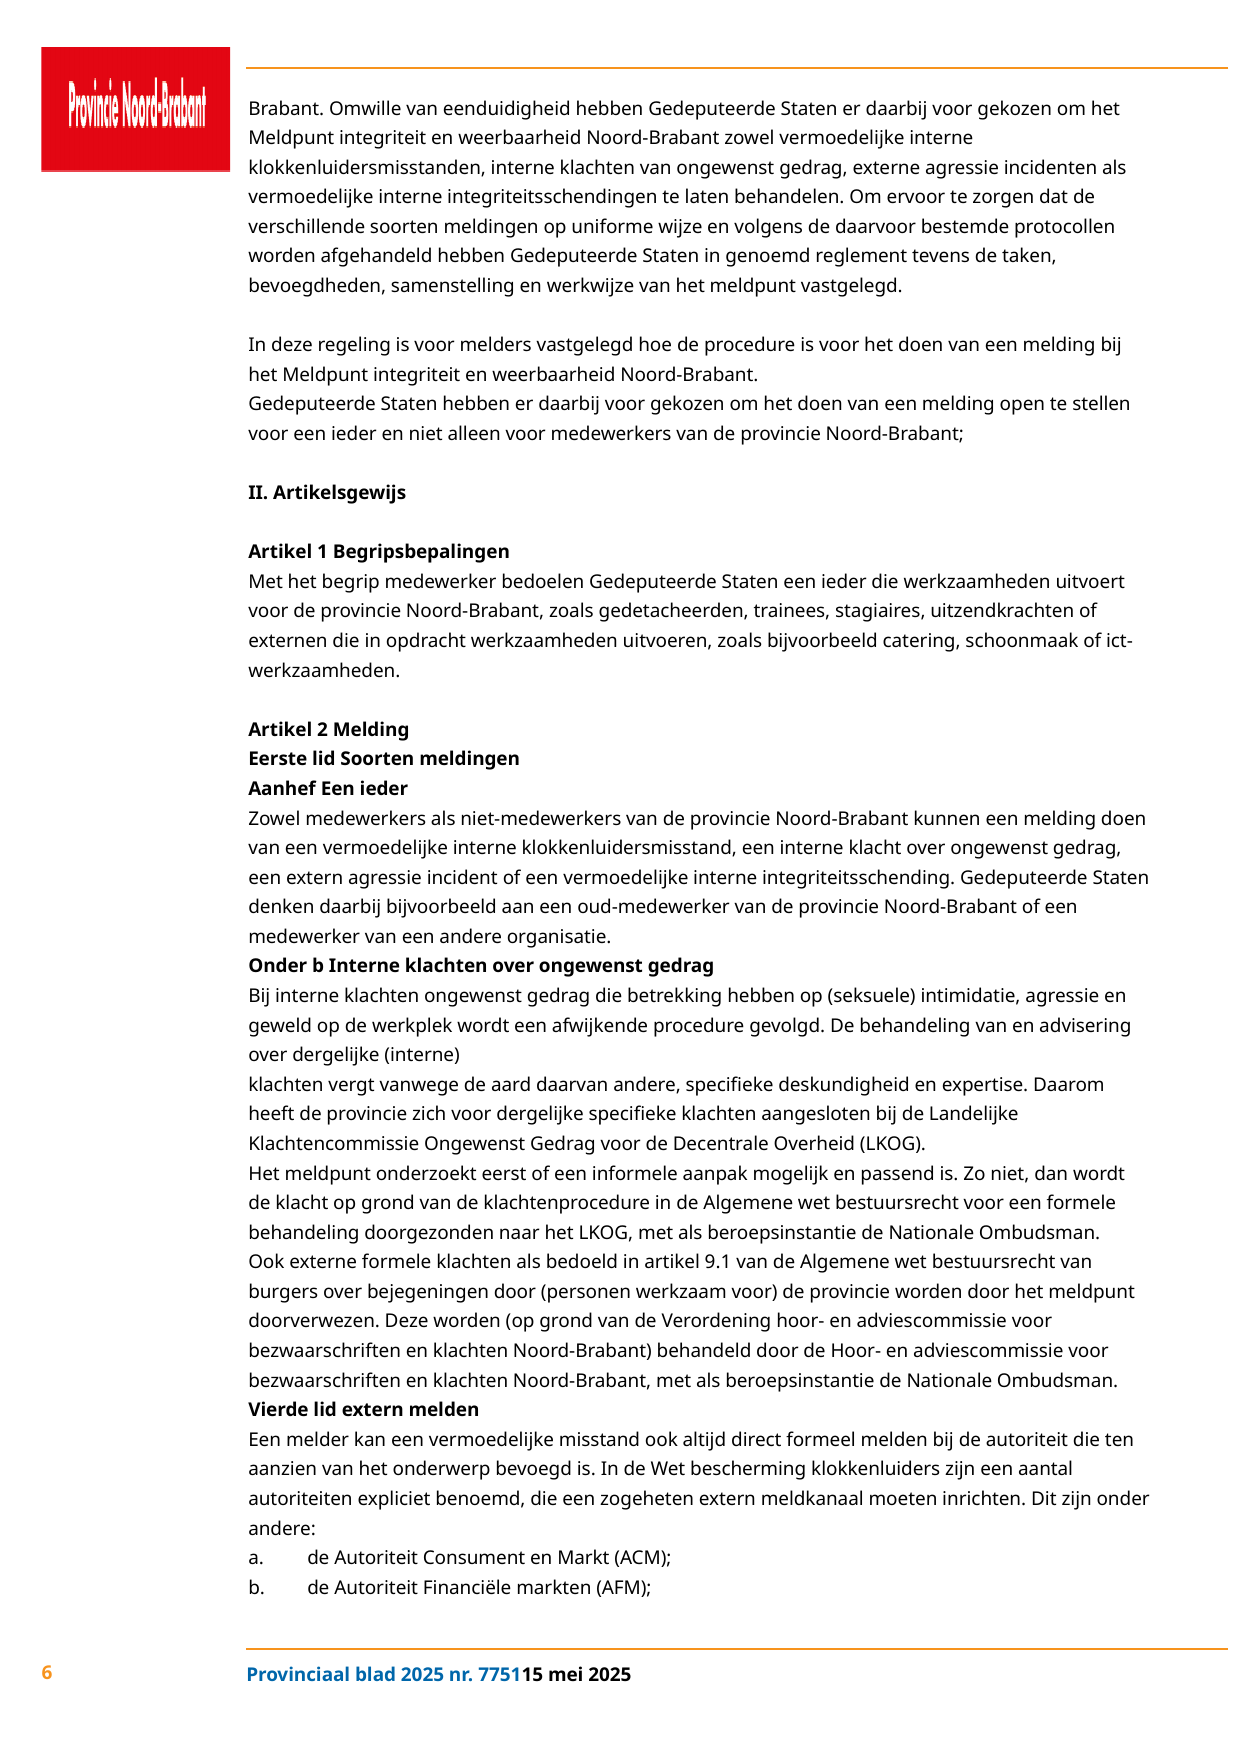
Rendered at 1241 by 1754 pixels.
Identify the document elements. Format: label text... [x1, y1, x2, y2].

text Ook externe formele klachten als bedoeld in artikel 9.1 van de Algemene wet bestuursrecht van burgers over bejegeningen door (personen werkzaam voor) de provincie worden door het meldpunt doorverwezen. Deze worden (op grond van de Verordening hoor- en adviescommissie voor bezwaarschriften en klachten Noord-Brabant) behandeld door de Hoor- en adviescommissie voor bezwaarschriften en klachten Noord-Brabant, met als beroepsinstantie de Nationale Ombudsman. [248, 1248, 1152, 1393]
list de Autoriteit Consument en Markt (ACM); [248, 1544, 1152, 1570]
text Met het begrip medewerker bedoelen Gedeputeerde Staten een ieder die werkzaamheden uitvoert voor de provincie Noord-Brabant, zoals gedetacheerden, trainees, stagiaires, uitzendkrachten of externen die in opdracht werkzaamheden uitvoeren, zoals bijvoorbeeld catering, schoonmaak of ict-werkzaamheden. [248, 568, 1152, 683]
text Aanhef Een ieder [248, 775, 1152, 801]
text Brabant. Omwille van eenduidigheid hebben Gedeputeerde Staten er daarbij voor gekozen om het Meldpunt integriteit en weerbaarheid Noord-Brabant zowel vermoedelijke interne klokkenluidersmisstanden, interne klachten van ongewenst gedrag, externe agressie incidenten als vermoedelijke interne integriteitsschendingen te laten behandelen. Om ervoor te zorgen dat de verschillende soorten meldingen op uniforme wijze en volgens de daarvoor bestemde protocollen worden afgehandeld hebben Gedeputeerde Staten in genoemd reglement tevens de taken, bevoegdheden, samenstelling en werkwijze van het meldpunt vastgelegd. [248, 95, 1152, 298]
text Eerste lid Soorten meldingen [248, 746, 1152, 771]
text In deze regeling is voor melders vastgelegd hoe de procedure is voor het doen van een melding bij het Meldpunt integriteit en weerbaarheid Noord-Brabant. [248, 331, 1152, 387]
text Onder b Interne klachten over ongewenst gedrag [248, 953, 1152, 978]
text Gedeputeerde Staten hebben er daarbij voor gekozen om het doen van een melding open te stellen voor een ieder en niet alleen voor medewerkers van de provincie Noord-Brabant; [248, 391, 1152, 446]
text Zowel medewerkers als niet-medewerkers van de provincie Noord-Brabant kunnen een melding doen van een vermoedelijke interne klokkenluidersmisstand, een interne klacht over ongewenst gedrag, een extern agressie incident of een vermoedelijke interne integriteitsschending. Gedeputeerde Staten denken daarbij bijvoorbeeld aan een oud-medewerker van de provincie Noord-Brabant of een medewerker van een andere organisatie. [248, 805, 1152, 949]
text Het meldpunt onderzoekt eerst of een informele aanpak mogelijk en passend is. Zo niet, dan wordt de klacht op grond van de klachtenprocedure in de Algemene wet bestuursrecht voor een formele behandeling doorgezonden naar het LKOG, met als beroepsinstantie de Nationale Ombudsman. [248, 1160, 1152, 1245]
text Artikel 1 Begripsbepalingen [248, 538, 1152, 564]
text Artikel 2 Melding [248, 716, 1152, 742]
text Een melder kan een vermoedelijke misstand ook altijd direct formeel melden bij de autoriteit die ten aanzien van het onderwerp bevoegd is. In de Wet bescherming klokkenluiders zijn een aantal autoriteiten expliciet benoemd, die een zogeheten extern meldkanaal moeten inrichten. Dit zijn onder andere: [248, 1426, 1152, 1541]
text Vierde lid extern melden [248, 1396, 1152, 1422]
list de Autoriteit Financiële markten (AFM); [248, 1574, 1152, 1600]
text II. Artikelsgewijs [248, 479, 1152, 505]
text klachten vergt vanwege de aard daarvan andere, specifieke deskundigheid en expertise. Daarom heeft de provincie zich voor dergelijke specifieke klachten aangesloten bij de Landelijke Klachtencommissie Ongewenst Gedrag voor de Decentrale Overheid (LKOG). [248, 1071, 1152, 1156]
picture [41, 47, 231, 172]
text Bij interne klachten ongewenst gedrag die betrekking hebben op (seksuele) intimidatie, agressie en geweld op de werkplek wordt een afwijkende procedure gevolgd. De behandeling van en advisering over dergelijke (interne) [248, 982, 1152, 1067]
